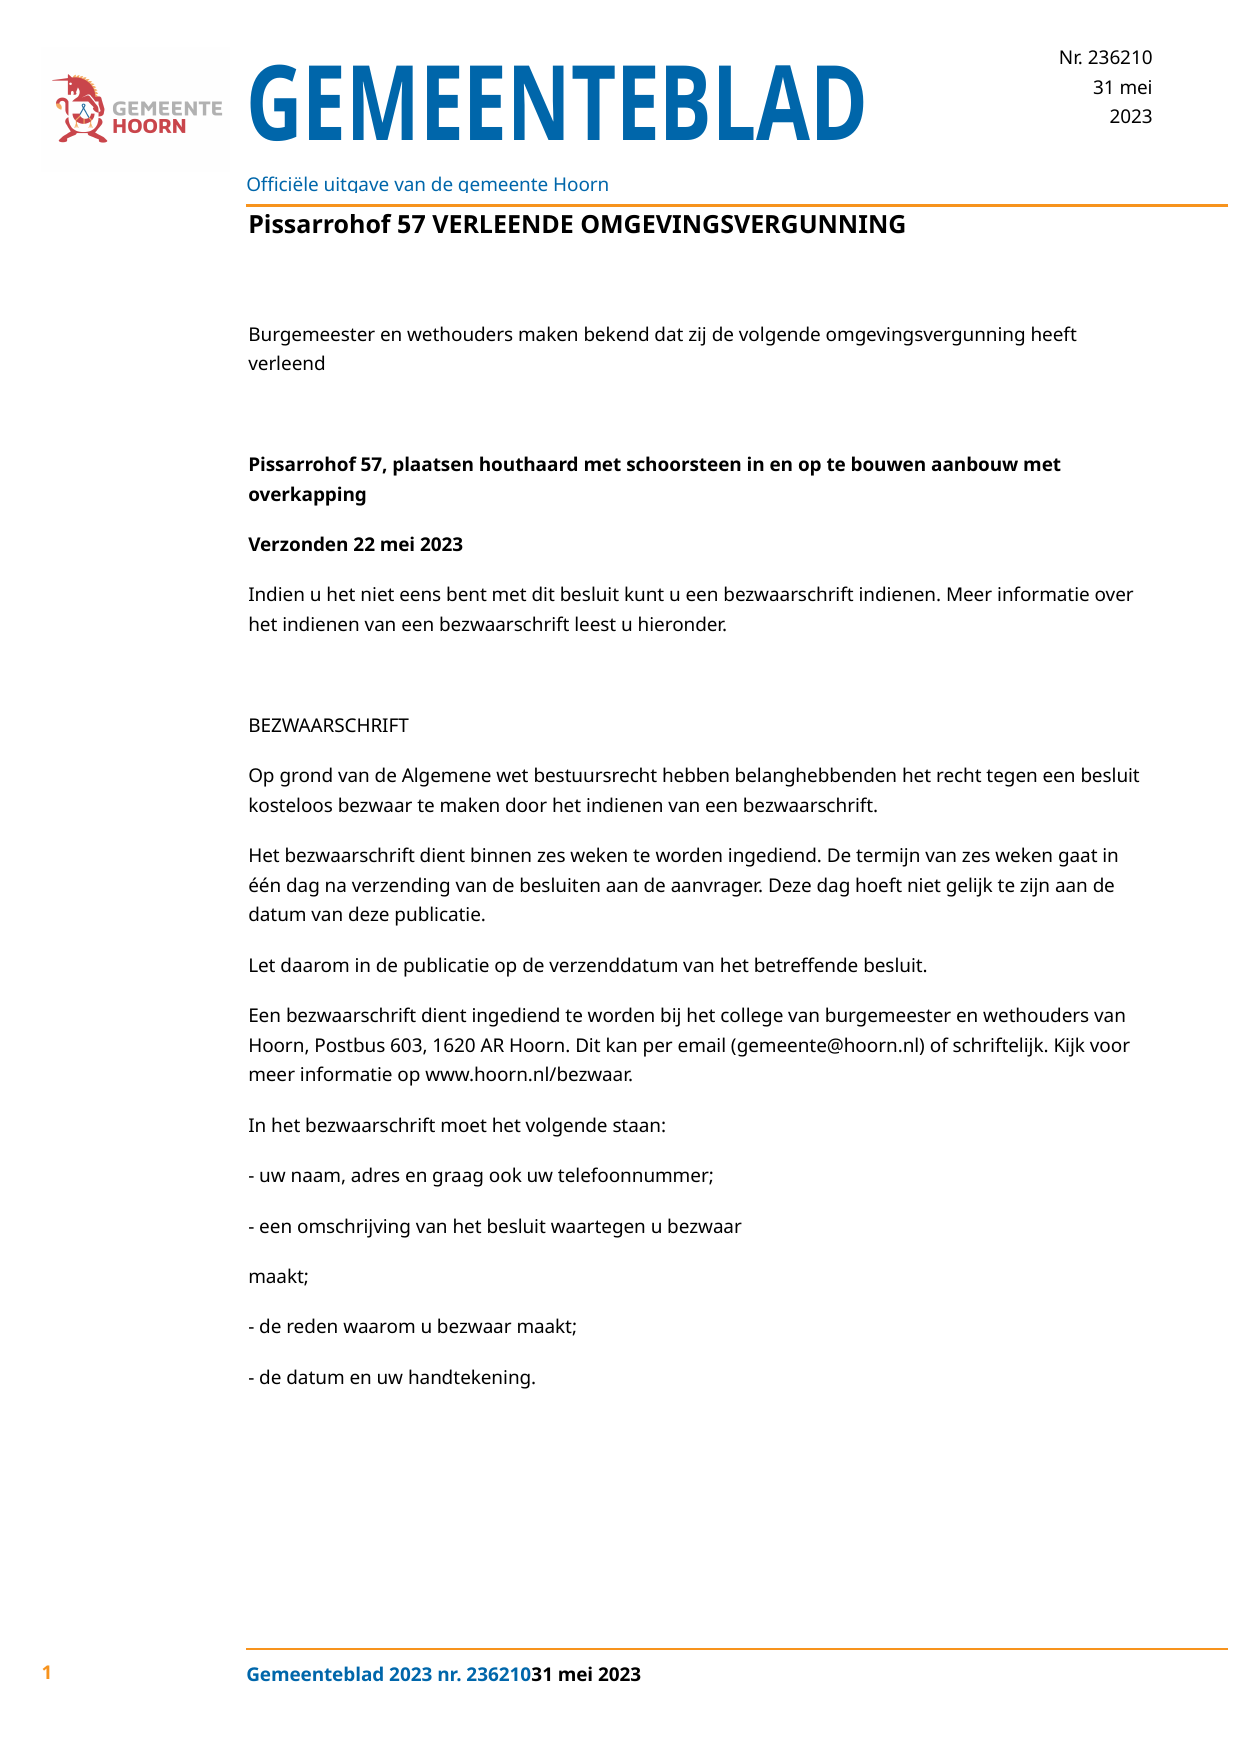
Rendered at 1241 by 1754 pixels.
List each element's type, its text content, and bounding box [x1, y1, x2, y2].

text Een bezwaarschrift dient ingediend te worden bij het college van burgemeester en wethouders van Hoorn, Postbus 603, 1620 AR Hoorn. Dit kan per email (gemeente@hoorn.nl) of schriftelijk. Kijk voor meer informatie op www.hoorn.nl/bezwaar. [248, 1002, 1152, 1087]
text Burgemeester en wethouders maken bekend dat zij de volgende omgevingsvergunning heeft verleend [248, 321, 1152, 376]
text Indien u het niet eens bent met dit besluit kunt u een bezwaarschrift indienen. Meer informatie over het indienen van een bezwaarschrift leest u hieronder. [248, 582, 1152, 637]
text - een omschrijving van het besluit waartegen u bezwaar [248, 1213, 1152, 1238]
text Verzonden 22 mei 2023 [248, 531, 1152, 557]
text BEZWAARSCHRIFT [248, 712, 1152, 738]
text Pissarrohof 57, plaatsen houthaard met schoorsteen in en op te bouwen aanbouw met overkapping [248, 451, 1152, 506]
text In het bezwaarschrift moet het volgende staan: [248, 1112, 1152, 1138]
text maakt; [248, 1263, 1152, 1289]
text Het bezwaarschrift dient binnen zes weken te worden ingediend. De termijn van zes weken gaat in één dag na verzending van de besluiten aan de aanvrager. Deze dag hoeft niet gelijk te zijn aan de datum van deze publicatie. [248, 842, 1152, 927]
text - de datum en uw handtekening. [248, 1364, 1152, 1390]
text - de reden waarom u bezwaar maakt; [248, 1314, 1152, 1339]
picture [41, 47, 231, 172]
text Pissarrohof 57 VERLEENDE OMGEVINGSVERGUNNING [248, 207, 1152, 241]
text Let daarom in de publicatie op de verzenddatum van het betreffende besluit. [248, 952, 1152, 978]
text Op grond van de Algemene wet bestuursrecht hebben belanghebbenden het recht tegen een besluit kosteloos bezwaar te maken door het indienen van een bezwaarschrift. [248, 762, 1152, 818]
text - uw naam, adres en graag ook uw telefoonnummer; [248, 1162, 1152, 1188]
